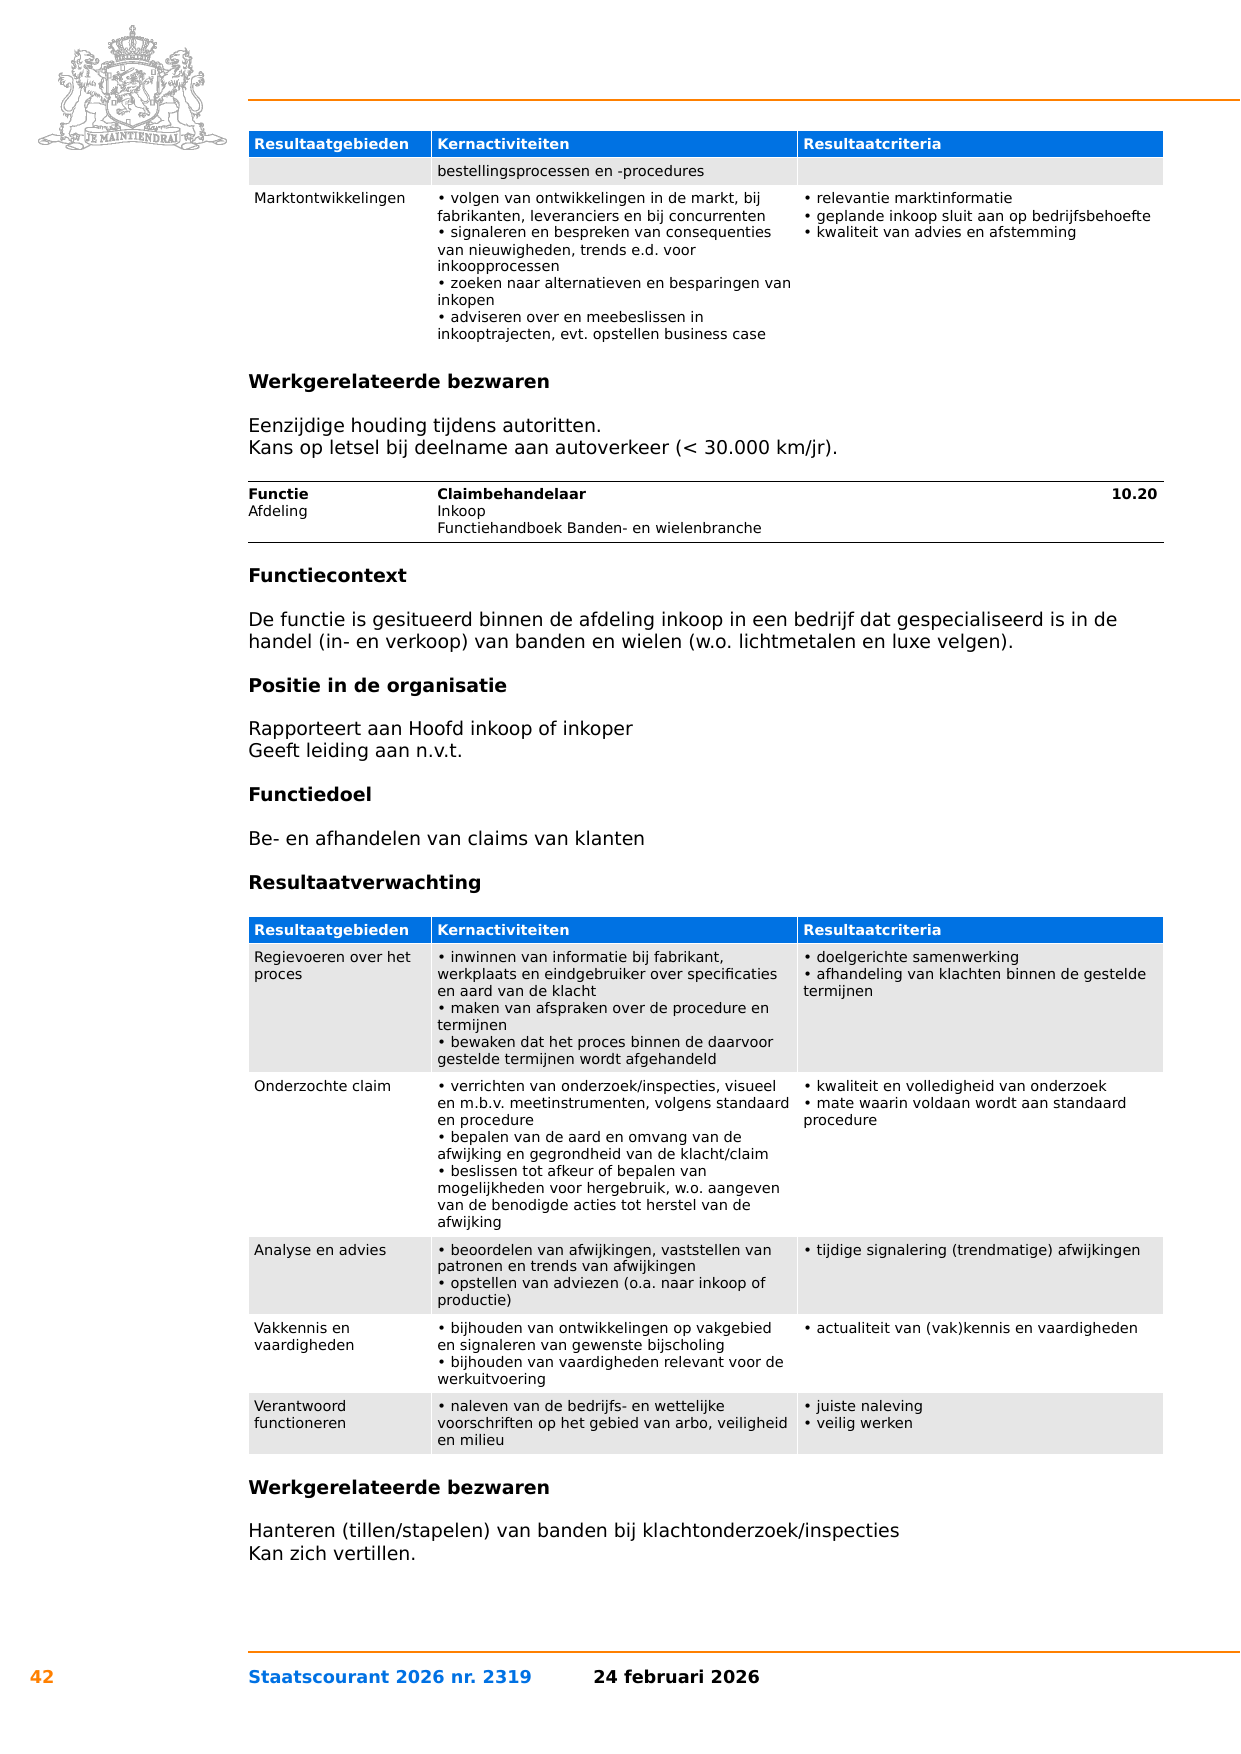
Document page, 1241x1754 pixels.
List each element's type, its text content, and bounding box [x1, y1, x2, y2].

subtitle Werkgerelateerde bezwaren [248, 371, 1163, 393]
table_cell [249, 158, 431, 185]
table_cell • relevantie marktinformatie • geplande inkoop sluit aan op bedrijfsbehoefte • kwaliteit van advies en afstemming [798, 186, 1163, 348]
table_cell • beoordelen van afwijkingen, vaststellen van patronen en trends van afwijkingen • opstellen van adviezen (o.a. naar inkoop of productie) [432, 1237, 797, 1314]
text Geeft leiding aan n.v.t. [248, 740, 1163, 762]
table_cell • naleven van de bedrijfs- en wettelijke voorschriften op het gebied van arbo, veiligheid en milieu [432, 1393, 797, 1454]
text Be- en afhandelen van claims van klanten [248, 828, 1163, 850]
table_header Resultaatgebieden [249, 917, 431, 943]
subtitle Werkgerelateerde bezwaren [248, 1477, 1163, 1498]
table_cell • actualiteit van (vak)kennis en vaardigheden [798, 1315, 1163, 1392]
text Eenzijdige houding tijdens autoritten. [248, 415, 1163, 437]
table_header 10.20 [980, 482, 1163, 542]
table_cell Onderzochte claim [249, 1074, 431, 1236]
table_cell bestellingsprocessen en -procedures [432, 158, 797, 185]
text Hanteren (tillen/stapelen) van banden bij klachtonderzoek/inspecties [248, 1520, 1163, 1542]
table_cell Verantwoord functioneren [249, 1393, 431, 1454]
text Kan zich vertillen. [248, 1542, 1163, 1564]
text De functie is gesitueerd binnen de afdeling inkoop in een bedrijf dat gespecialiseerd is in de handel (in- en verkoop) van banden en wielen (w.o. lichtmetalen en luxe velgen). [248, 609, 1163, 653]
table_header Functie Afdeling [248, 482, 431, 542]
table_header Resultaatgebieden [249, 131, 431, 157]
table_cell [798, 158, 1163, 185]
table_cell Vakkennis en vaardigheden [249, 1315, 431, 1392]
subtitle Positie in de organisatie [248, 674, 1163, 696]
table_header Resultaatcriteria [798, 131, 1163, 157]
table_header Resultaatcriteria [798, 917, 1163, 943]
text Kans op letsel bij deelname aan autoverkeer (< 30.000 km/jr). [248, 437, 1163, 459]
subtitle Resultaatverwachting [248, 872, 1163, 894]
table_cell • kwaliteit en volledigheid van onderzoek • mate waarin voldaan wordt aan standaard procedure [798, 1074, 1163, 1236]
table_cell Marktontwikkelingen [249, 186, 431, 348]
table_cell • bijhouden van ontwikkelingen op vakgebied en signaleren van gewenste bijscholing • bijhouden van vaardigheden relevant voor de werkuitvoering [432, 1315, 797, 1392]
text Rapporteert aan Hoofd inkoop of inkoper [248, 718, 1163, 740]
table_cell • doelgerichte samenwerking • afhandeling van klachten binnen de gestelde termijnen [798, 944, 1163, 1072]
subtitle Functiecontext [248, 565, 1163, 587]
table_cell • juiste naleving • veilig werken [798, 1393, 1163, 1454]
table_cell • volgen van ontwikkelingen in de markt, bij fabrikanten, leveranciers en bij concurrenten • signaleren en bespreken van consequenties van nieuwigheden, trends e.d. voor inkoopprocessen • zoeken naar alternatieven en besparingen van inkopen • adviseren over en meebeslissen in inkooptrajecten, evt. opstellen business case [432, 186, 797, 348]
table_header Kernactiviteiten [432, 917, 797, 943]
table_header Kernactiviteiten [432, 131, 797, 157]
table_cell • inwinnen van informatie bij fabrikant, werkplaats en eindgebruiker over specificaties en aard van de klacht • maken van afspraken over de procedure en termijnen • bewaken dat het proces binnen de daarvoor gestelde termijnen wordt afgehandeld [432, 944, 797, 1072]
table_header Claimbehandelaar Inkoop Functiehandboek Banden- en wielenbranche [431, 482, 980, 542]
table_cell Regievoeren over het proces [249, 944, 431, 1072]
subtitle Functiedoel [248, 784, 1163, 806]
table_cell • tijdige signalering (trendmatige) afwijkingen [798, 1237, 1163, 1314]
table_cell Analyse en advies [249, 1237, 431, 1314]
picture [38, 25, 227, 150]
table_cell • verrichten van onderzoek/inspecties, visueel en m.b.v. meetinstrumenten, volgens standaard en procedure • bepalen van de aard en omvang van de afwijking en gegrondheid van de klacht/claim • beslissen tot afkeur of bepalen van mogelijkheden voor hergebruik, w.o. aangeven van de benodigde acties tot herstel van de afwijking [432, 1074, 797, 1236]
